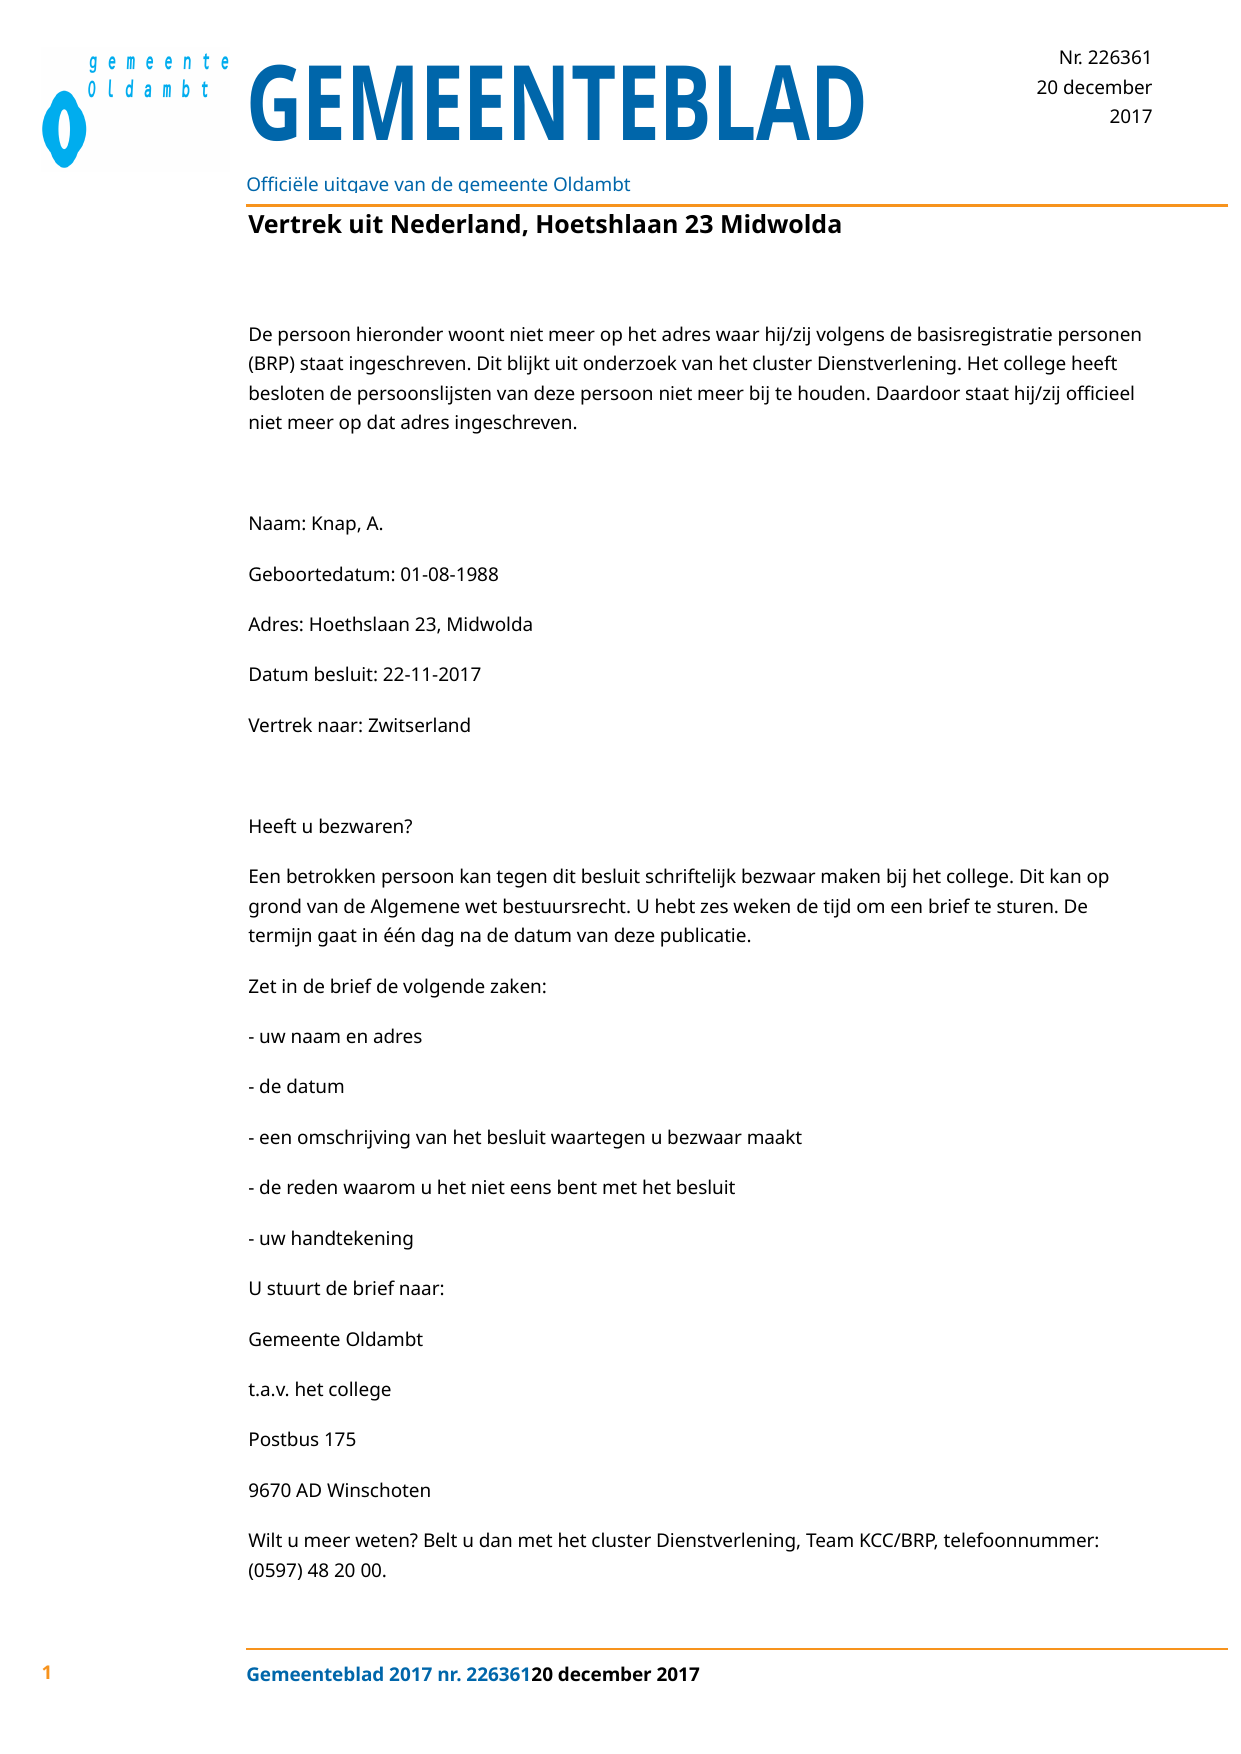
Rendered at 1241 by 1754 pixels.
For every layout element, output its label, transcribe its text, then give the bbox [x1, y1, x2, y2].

picture [41, 47, 231, 172]
text U stuurt de brief naar: [248, 1275, 1152, 1301]
text Zet in de brief de volgende zaken: [248, 973, 1152, 998]
text - een omschrijving van het besluit waartegen u bezwaar maakt [248, 1124, 1152, 1150]
text - uw naam en adres [248, 1023, 1152, 1049]
text Vertrek uit Nederland, Hoetshlaan 23 Midwolda [248, 207, 1152, 241]
text Wilt u meer weten? Belt u dan met het cluster Dienstverlening, Team KCC/BRP, telefoonnummer: (0597) 48 20 00. [248, 1527, 1152, 1583]
text Gemeente Oldambt [248, 1326, 1152, 1351]
text t.a.v. het college [248, 1376, 1152, 1402]
text - de datum [248, 1074, 1152, 1099]
text Postbus 175 [248, 1427, 1152, 1452]
text Vertrek naar: Zwitserland [248, 712, 1152, 738]
text - uw handtekening [248, 1225, 1152, 1251]
text - de reden waarom u het niet eens bent met het besluit [248, 1174, 1152, 1200]
text Naam: Knap, A. [248, 510, 1152, 536]
text Heeft u bezwaren? [248, 813, 1152, 838]
text Datum besluit: 22-11-2017 [248, 662, 1152, 687]
text Adres: Hoethslaan 23, Midwolda [248, 611, 1152, 637]
text Een betrokken persoon kan tegen dit besluit schriftelijk bezwaar maken bij het college. Dit kan op grond van de Algemene wet bestuursrecht. U hebt zes weken de tijd om een brief te sturen. De termijn gaat in één dag na de datum van deze publicatie. [248, 863, 1152, 948]
text Geboortedatum: 01-08-1988 [248, 561, 1152, 586]
text De persoon hieronder woont niet meer op het adres waar hij/zij volgens de basisregistratie personen (BRP) staat ingeschreven. Dit blijkt uit onderzoek van het cluster Dienstverlening. Het college heeft besloten de persoonslijsten van deze persoon niet meer bij te houden. Daardoor staat hij/zij officieel niet meer op dat adres ingeschreven. [248, 321, 1152, 435]
text 9670 AD Winschoten [248, 1477, 1152, 1503]
